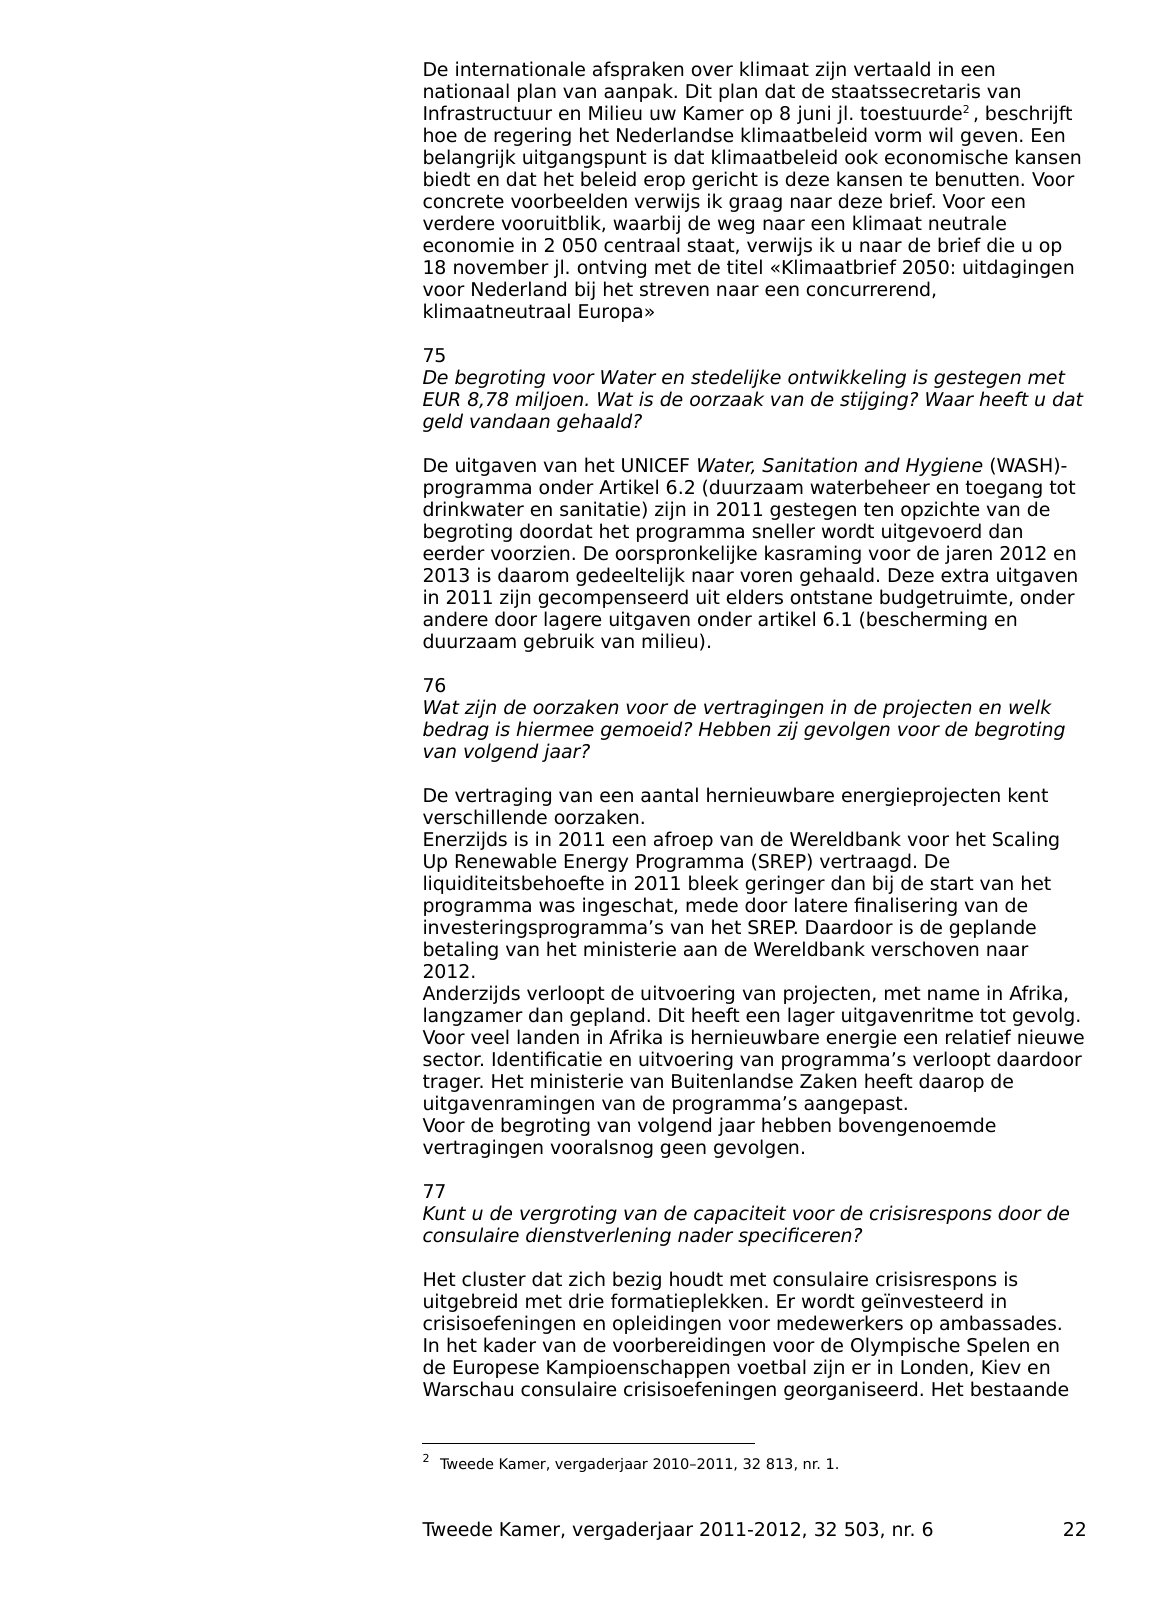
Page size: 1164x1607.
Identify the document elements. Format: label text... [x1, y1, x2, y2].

text Anderzijds verloopt de uitvoering van projecten, met name in Afrika, langzamer dan gepland. Dit heeft een lager uitgavenritme tot gevolg. Voor veel landen in Afrika is hernieuwbare energie een relatief nieuwe sector. Identificatie en uitvoering van programma’s verloopt daardoor trager. Het ministerie van Buitenlandse Zaken heeft daarop de uitgavenramingen van de programma’s aangepast. [422, 983, 1087, 1115]
text Kunt u de vergroting van de capaciteit voor de crisisrespons door de consulaire dienstverlening nader specificeren? [422, 1203, 1087, 1247]
text 75 [422, 345, 1087, 367]
text De internationale afspraken over klimaat zijn vertaald in een nationaal plan van aanpak. Dit plan dat de staatssecretaris van Infrastructuur en Milieu uw Kamer op 8 juni jl. toestuurde, beschrijft hoe de regering het Nederlandse klimaatbeleid vorm wil geven. Een belangrijk uitgangspunt is dat klimaatbeleid ook economische kansen biedt en dat het beleid erop gericht is deze kansen te benutten. Voor concrete voorbeelden verwijs ik graag naar deze brief. Voor een verdere vooruitblik, waarbij de weg naar een klimaat neutrale economie in 2 050 centraal staat, verwijs ik u naar de brief die u op 18 november jl. ontving met de titel «Klimaatbrief 2050: uitdagingen voor Nederland bij het streven naar een concurrerend, klimaatneutraal Europa» [422, 59, 1087, 323]
text 77 [422, 1181, 1087, 1203]
text Voor de begroting van volgend jaar hebben bovengenoemde vertragingen vooralsnog geen gevolgen. [422, 1115, 1087, 1159]
text De begroting voor Water en stedelijke ontwikkeling is gestegen met EUR 8,78 miljoen. Wat is de oorzaak van de stijging? Waar heeft u dat geld vandaan gehaald? [422, 367, 1087, 433]
text Tweede Kamer, vergaderjaar 2010–2011, 32 813, nr. 1. [422, 1452, 1087, 1474]
text Het cluster dat zich bezig houdt met consulaire crisisrespons is uitgebreid met drie formatieplekken. Er wordt geïnvesteerd in crisisoefeningen en opleidingen voor medewerkers op ambassades. In het kader van de voorbereidingen voor de Olympische Spelen en de Europese Kampioenschappen voetbal zijn er in Londen, Kiev en Warschau consulaire crisisoefeningen georganiseerd. Het bestaande [422, 1269, 1087, 1401]
text 76 [422, 675, 1087, 697]
text De vertraging van een aantal hernieuwbare energieprojecten kent verschillende oorzaken. [422, 785, 1087, 829]
text Enerzijds is in 2011 een afroep van de Wereldbank voor het Scaling Up Renewable Energy Programma (SREP) vertraagd. De liquiditeitsbehoefte in 2011 bleek geringer dan bij de start van het programma was ingeschat, mede door latere finalisering van de investeringsprogramma’s van het SREP. Daardoor is de geplande betaling van het ministerie aan de Wereldbank verschoven naar 2012. [422, 829, 1087, 983]
text De uitgaven van het UNICEF Water, Sanitation and Hygiene (WASH)-programma onder Artikel 6.2 (duurzaam waterbeheer en toegang tot drinkwater en sanitatie) zijn in 2011 gestegen ten opzichte van de begroting doordat het programma sneller wordt uitgevoerd dan eerder voorzien. De oorspronkelijke kasraming voor de jaren 2012 en 2013 is daarom gedeeltelijk naar voren gehaald. Deze extra uitgaven in 2011 zijn gecompenseerd uit elders ontstane budgetruimte, onder andere door lagere uitgaven onder artikel 6.1 (bescherming en duurzaam gebruik van milieu). [422, 455, 1087, 653]
text Wat zijn de oorzaken voor de vertragingen in de projecten en welk bedrag is hiermee gemoeid? Hebben zij gevolgen voor de begroting van volgend jaar? [422, 697, 1087, 763]
